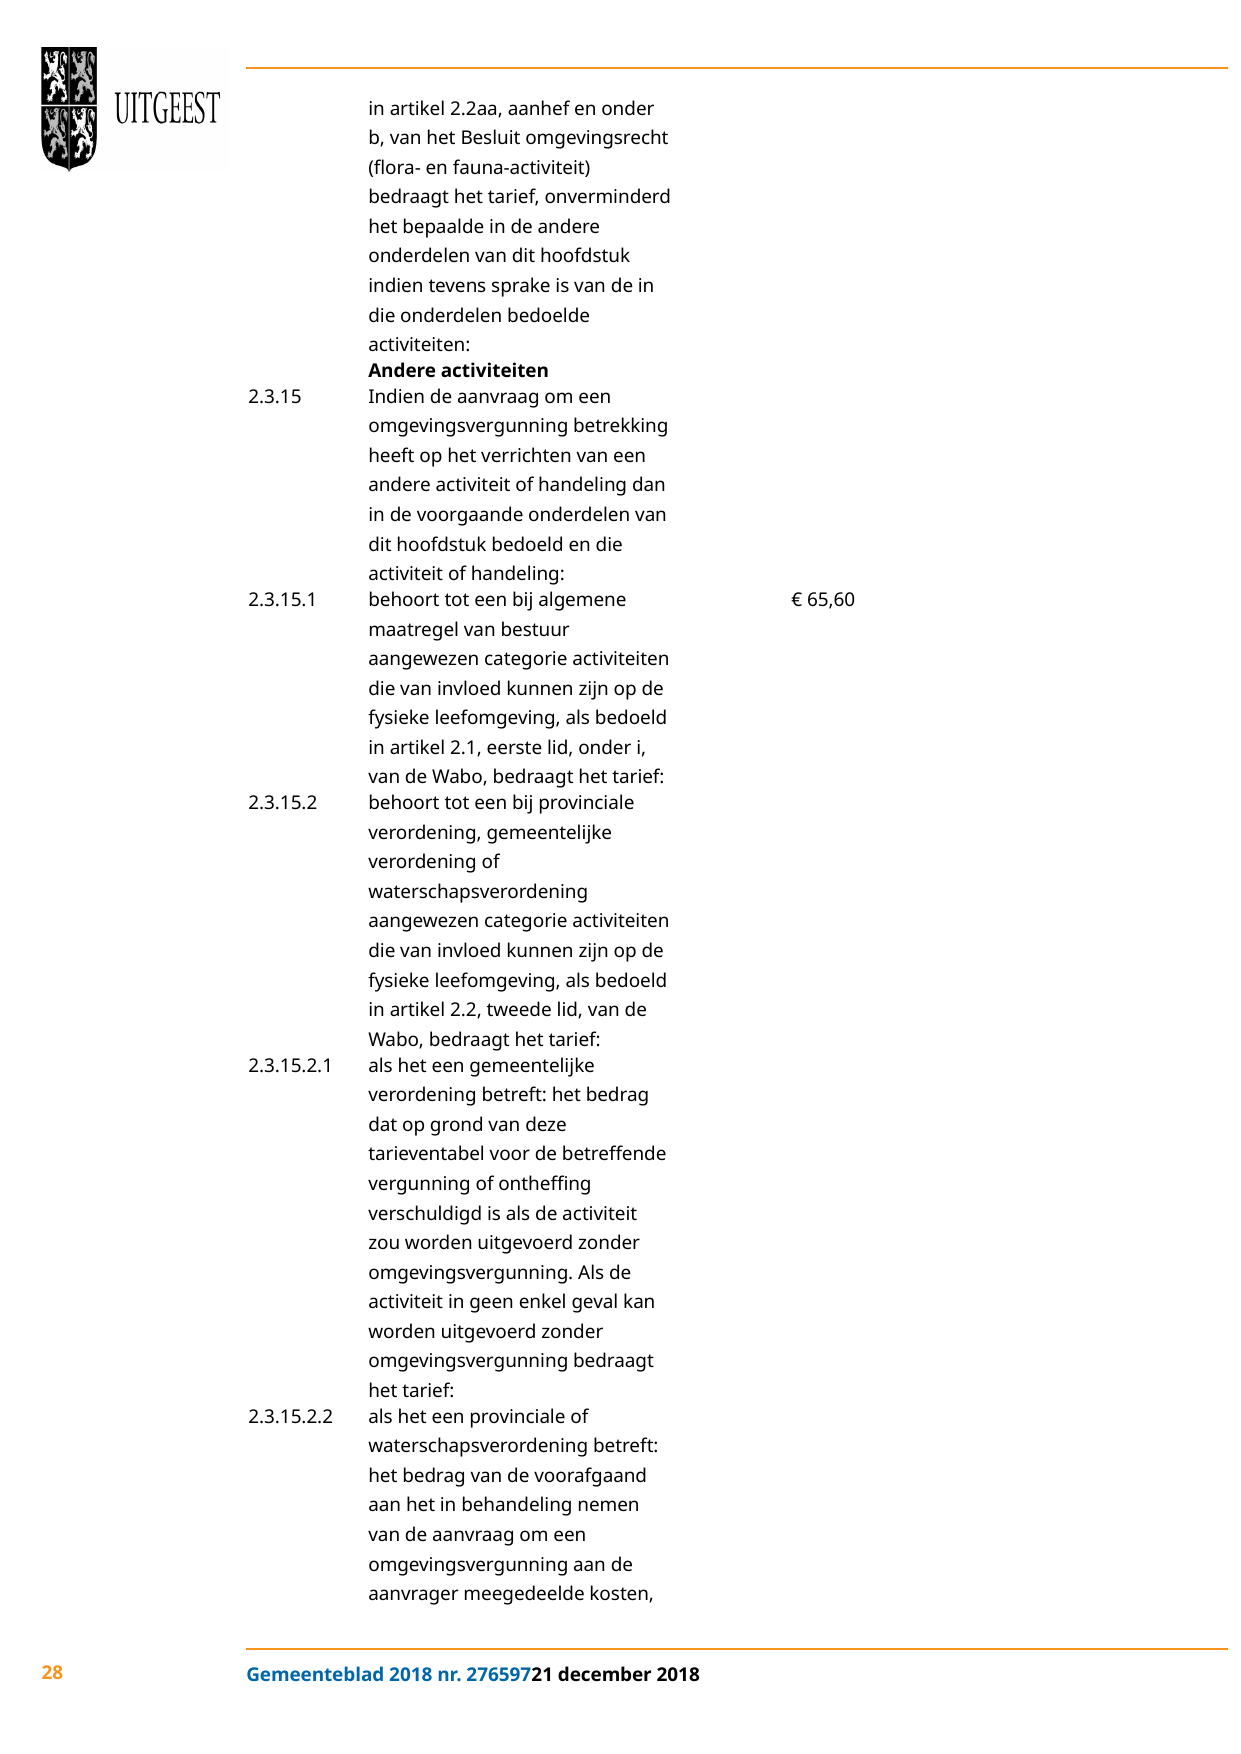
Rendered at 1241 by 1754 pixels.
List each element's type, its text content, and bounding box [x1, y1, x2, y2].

table_cell [671, 586, 791, 789]
table_cell [791, 1052, 1031, 1403]
table_cell [671, 357, 791, 383]
table_cell als het een gemeentelijke verordening betreft: het bedrag dat op grond van deze tarieventabel voor de betreffende vergunning of ontheffing verschuldigd is als de activiteit zou worden uitgevoerd zonder omgevingsvergunning. Als de activiteit in geen enkel geval kan worden uitgevoerd zonder omgevingsvergunning bedraagt het tarief: [368, 1052, 671, 1403]
table_cell behoort tot een bij provinciale verordening, gemeentelijke verordening of waterschapsverordening aangewezen categorie activiteiten die van invloed kunnen zijn op de fysieke leefomgeving, als bedoeld in artikel 2.2, tweede lid, van de Wabo, bedraagt het tarief: [368, 789, 671, 1052]
table_cell Indien de aanvraag om een omgevingsvergunning betrekking heeft op het verrichten van een andere activiteit of handeling dan in de voorgaande onderdelen van dit hoofdstuk bedoeld en die activiteit of handeling: [368, 383, 671, 586]
table_cell 2.3.15.2.2 [248, 1403, 368, 1606]
table_cell [791, 95, 1031, 357]
table_cell [671, 1403, 791, 1606]
table_cell als het een provinciale of waterschapsverordening betreft: het bedrag van de voorafgaand aan het in behandeling nemen van de aanvraag om een omgevingsvergunning aan de aanvrager meegedeelde kosten, [368, 1403, 671, 1606]
picture [41, 47, 231, 172]
table_cell in artikel 2.2aa, aanhef en onder b, van het Besluit omgevingsrecht (flora- en fauna-activiteit) bedraagt het tarief, onverminderd het bepaalde in de andere onderdelen van dit hoofdstuk indien tevens sprake is van de in die onderdelen bedoelde activiteiten: [368, 95, 671, 357]
table_cell [671, 789, 791, 1052]
table_cell 2.3.15.2 [248, 789, 368, 1052]
table_cell [791, 789, 1031, 1052]
table_cell [791, 357, 1031, 383]
table_cell [671, 95, 791, 357]
table_cell Andere activiteiten [368, 357, 671, 383]
table_cell behoort tot een bij algemene maatregel van bestuur aangewezen categorie activiteiten die van invloed kunnen zijn op de fysieke leefomgeving, als bedoeld in artikel 2.1, eerste lid, onder i, van de Wabo, bedraagt het tarief: [368, 586, 671, 789]
table_cell 2.3.15 [248, 383, 368, 586]
table_cell [248, 95, 368, 357]
table_cell 2.3.15.2.1 [248, 1052, 368, 1403]
table_cell € 65,60 [791, 586, 1031, 789]
table_cell 2.3.15.1 [248, 586, 368, 789]
table_cell [671, 383, 791, 586]
table_cell [791, 383, 1031, 586]
table_cell [791, 1403, 1031, 1606]
table_cell [248, 357, 368, 383]
table_cell [671, 1052, 791, 1403]
